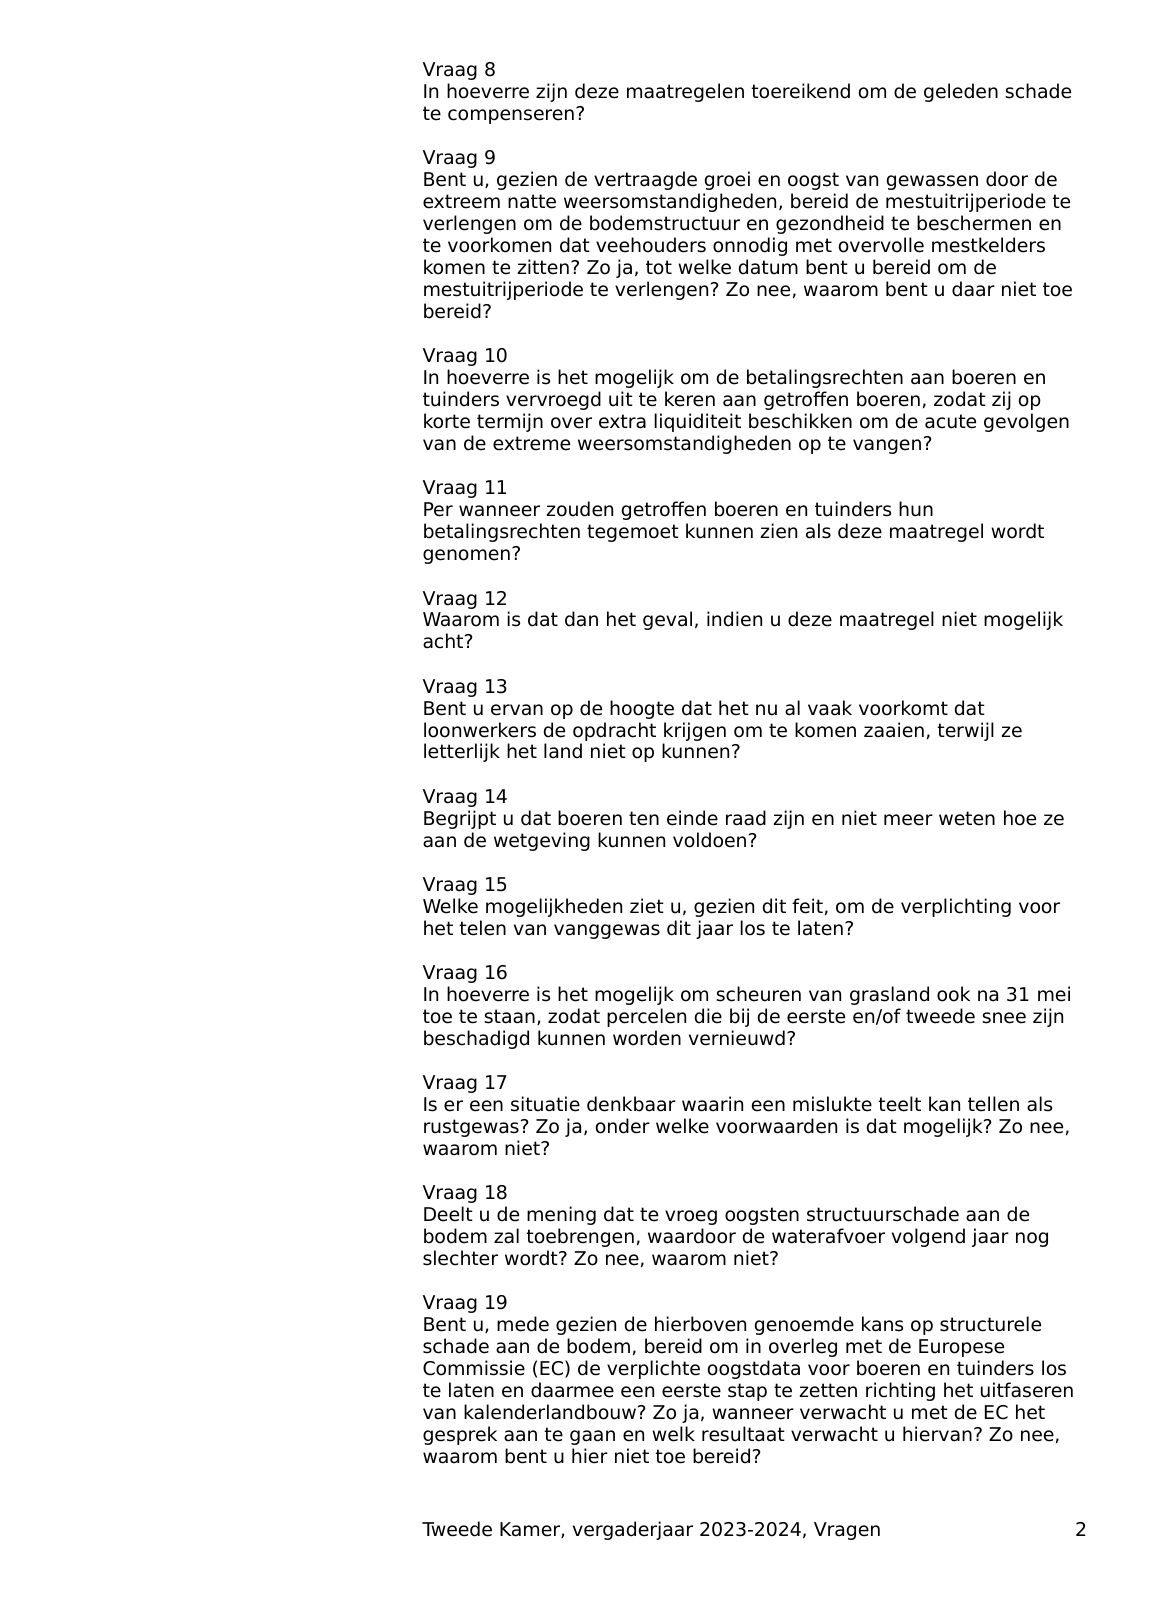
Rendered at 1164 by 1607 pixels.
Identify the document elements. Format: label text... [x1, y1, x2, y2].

text Vraag 10 [422, 345, 1087, 367]
text Vraag 11 [422, 477, 1087, 499]
text Waarom is dat dan het geval, indien u deze maatregel niet mogelijk acht? [422, 609, 1087, 653]
text Vraag 16 [422, 962, 1087, 984]
text Deelt u de mening dat te vroeg oogsten structuurschade aan de bodem zal toebrengen, waardoor de waterafvoer volgend jaar nog slechter wordt? Zo nee, waarom niet? [422, 1204, 1087, 1270]
text Vraag 19 [422, 1292, 1087, 1314]
text In hoeverre zijn deze maatregelen toereikend om de geleden schade te compenseren? [422, 81, 1087, 125]
text Per wanneer zouden getroffen boeren en tuinders hun betalingsrechten tegemoet kunnen zien als deze maatregel wordt genomen? [422, 499, 1087, 565]
text Bent u ervan op de hoogte dat het nu al vaak voorkomt dat loonwerkers de opdracht krijgen om te komen zaaien, terwijl ze letterlijk het land niet op kunnen? [422, 697, 1087, 763]
text Bent u, mede gezien de hierboven genoemde kans op structurele schade aan de bodem, bereid om in overleg met de Europese Commissie (EC) de verplichte oogstdata voor boeren en tuinders los te laten en daarmee een eerste stap te zetten richting het uitfaseren van kalenderlandbouw? Zo ja, wanneer verwacht u met de EC het gesprek aan te gaan en welk resultaat verwacht u hiervan? Zo nee, waarom bent u hier niet toe bereid? [422, 1314, 1087, 1468]
text In hoeverre is het mogelijk om scheuren van grasland ook na 31 mei toe te staan, zodat percelen die bij de eerste en/of tweede snee zijn beschadigd kunnen worden vernieuwd? [422, 984, 1087, 1050]
text Vraag 14 [422, 786, 1087, 808]
text In hoeverre is het mogelijk om de betalingsrechten aan boeren en tuinders vervroegd uit te keren aan getroffen boeren, zodat zij op korte termijn over extra liquiditeit beschikken om de acute gevolgen van de extreme weersomstandigheden op te vangen? [422, 367, 1087, 455]
text Vraag 12 [422, 587, 1087, 609]
text Vraag 13 [422, 676, 1087, 697]
text Vraag 8 [422, 59, 1087, 81]
text Is er een situatie denkbaar waarin een mislukte teelt kan tellen als rustgewas? Zo ja, onder welke voorwaarden is dat mogelijk? Zo nee, waarom niet? [422, 1094, 1087, 1160]
text Bent u, gezien de vertraagde groei en oogst van gewassen door de extreem natte weersomstandigheden, bereid de mestuitrijperiode te verlengen om de bodemstructuur en gezondheid te beschermen en te voorkomen dat veehouders onnodig met overvolle mestkelders komen te zitten? Zo ja, tot welke datum bent u bereid om de mestuitrijperiode te verlengen? Zo nee, waarom bent u daar niet toe bereid? [422, 169, 1087, 323]
text Vraag 18 [422, 1182, 1087, 1204]
text Vraag 9 [422, 147, 1087, 169]
text Welke mogelijkheden ziet u, gezien dit feit, om de verplichting voor het telen van vanggewas dit jaar los te laten? [422, 896, 1087, 940]
text Begrijpt u dat boeren ten einde raad zijn en niet meer weten hoe ze aan de wetgeving kunnen voldoen? [422, 808, 1087, 852]
text Vraag 15 [422, 874, 1087, 896]
text Vraag 17 [422, 1072, 1087, 1094]
